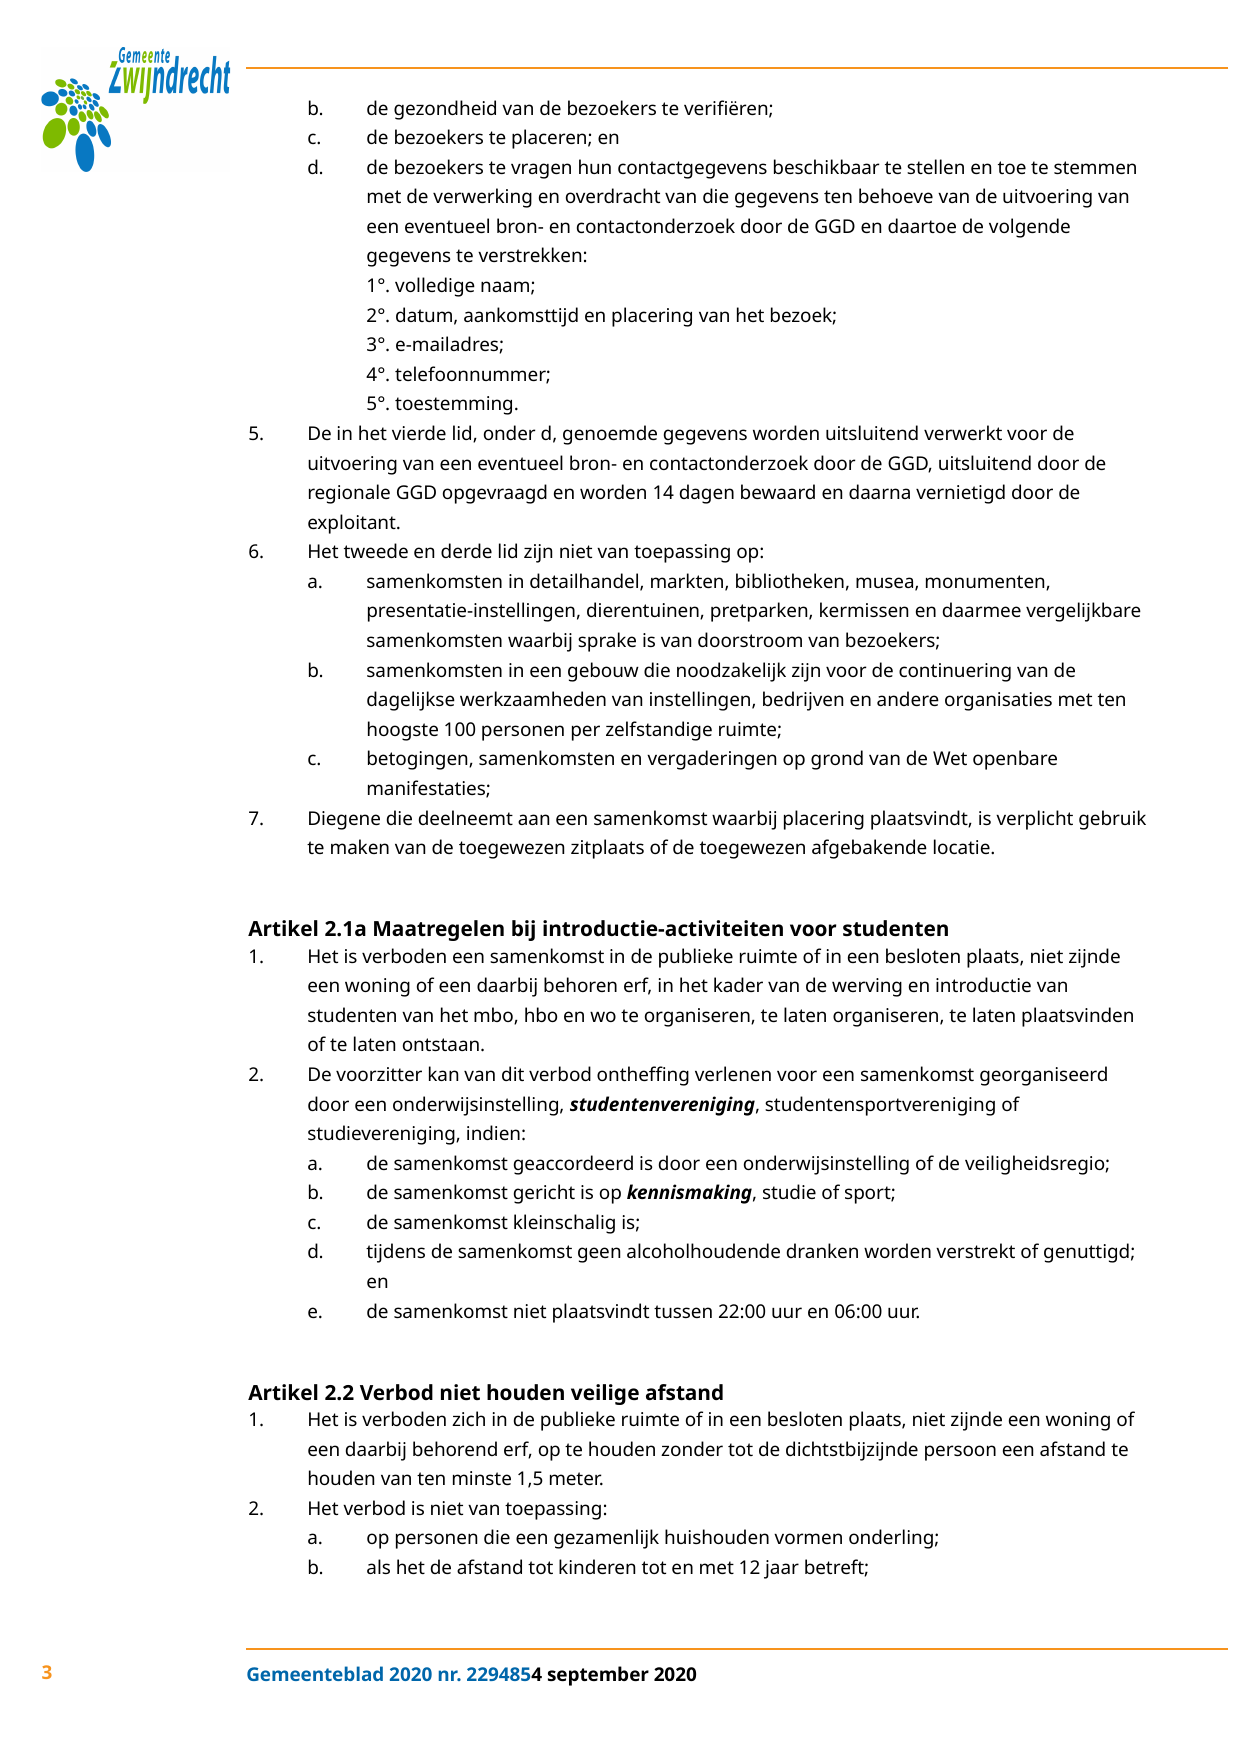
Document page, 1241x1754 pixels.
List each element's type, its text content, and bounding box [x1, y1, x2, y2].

list betogingen, samenkomsten en vergaderingen op grond van de Wet openbare manifestaties; [307, 746, 1152, 801]
list Het verbod is niet van toepassing: [248, 1495, 1152, 1521]
list de bezoekers te vragen hun contactgegevens beschikbaar te stellen en toe te stemmen met de verwerking en overdracht van die gegevens ten behoeve van de uitvoering van een eventueel bron- en contactonderzoek door de GGD en daartoe de volgende gegevens te verstrekken: [307, 154, 1152, 268]
list 4°. telefoonnummer; [307, 361, 1152, 387]
list 2°. datum, aankomsttijd en placering van het bezoek; [307, 302, 1152, 328]
list tijdens de samenkomst geen alcoholhoudende dranken worden verstrekt of genuttigd; en [307, 1239, 1152, 1294]
picture [41, 47, 231, 172]
text Artikel 2.2 Verbod niet houden veilige afstand [248, 1378, 1152, 1406]
list De voorzitter kan van dit verbod ontheffing verlenen voor een samenkomst georganiseerd door een onderwijsinstelling, studentenvereniging, studentensportvereniging of studievereniging, indien: [248, 1061, 1152, 1146]
list de samenkomst niet plaatsvindt tussen 22:00 uur en 06:00 uur. [307, 1298, 1152, 1323]
list 1°. volledige naam; [307, 272, 1152, 298]
list 3°. e-mailadres; [307, 331, 1152, 357]
list Het tweede en derde lid zijn niet van toepassing op: [248, 538, 1152, 564]
list de samenkomst kleinschalig is; [307, 1209, 1152, 1235]
list De in het vierde lid, onder d, genoemde gegevens worden uitsluitend verwerkt voor de uitvoering van een eventueel bron- en contactonderzoek door de GGD, uitsluitend door de regionale GGD opgevraagd en worden 14 dagen bewaard en daarna vernietigd door de exploitant. [248, 420, 1152, 535]
list Het is verboden een samenkomst in de publieke ruimte of in een besloten plaats, niet zijnde een woning of een daarbij behoren erf, in het kader van de werving en introductie van studenten van het mbo, hbo en wo te organiseren, te laten organiseren, te laten plaatsvinden of te laten ontstaan. [248, 943, 1152, 1057]
list de bezoekers te placeren; en [307, 124, 1152, 150]
list Diegene die deelneemt aan een samenkomst waarbij placering plaatsvindt, is verplicht gebruik te maken van de toegewezen zitplaats of de toegewezen afgebakende locatie. [248, 805, 1152, 860]
list 5°. toestemming. [307, 391, 1152, 416]
list samenkomsten in detailhandel, markten, bibliotheken, musea, monumenten, presentatie-instellingen, dierentuinen, pretparken, kermissen en daarmee vergelijkbare samenkomsten waarbij sprake is van doorstroom van bezoekers; [307, 568, 1152, 653]
list op personen die een gezamenlijk huishouden vormen onderling; [307, 1524, 1152, 1550]
list de samenkomst gericht is op kennismaking, studie of sport; [307, 1179, 1152, 1205]
list de samenkomst geaccordeerd is door een onderwijsinstelling of de veiligheidsregio; [307, 1150, 1152, 1176]
list samenkomsten in een gebouw die noodzakelijk zijn voor de continuering van de dagelijkse werkzaamheden van instellingen, bedrijven en andere organisaties met ten hoogste 100 personen per zelfstandige ruimte; [307, 657, 1152, 742]
list de gezondheid van de bezoekers te verifiëren; [307, 95, 1152, 121]
list Het is verboden zich in de publieke ruimte of in een besloten plaats, niet zijnde een woning of een daarbij behorend erf, op te houden zonder tot de dichtstbijzijnde persoon een afstand te houden van ten minste 1,5 meter. [248, 1406, 1152, 1491]
list als het de afstand tot kinderen tot en met 12 jaar betreft; [307, 1554, 1152, 1580]
text Artikel 2.1a Maatregelen bij introductie-activiteiten voor studenten [248, 914, 1152, 943]
